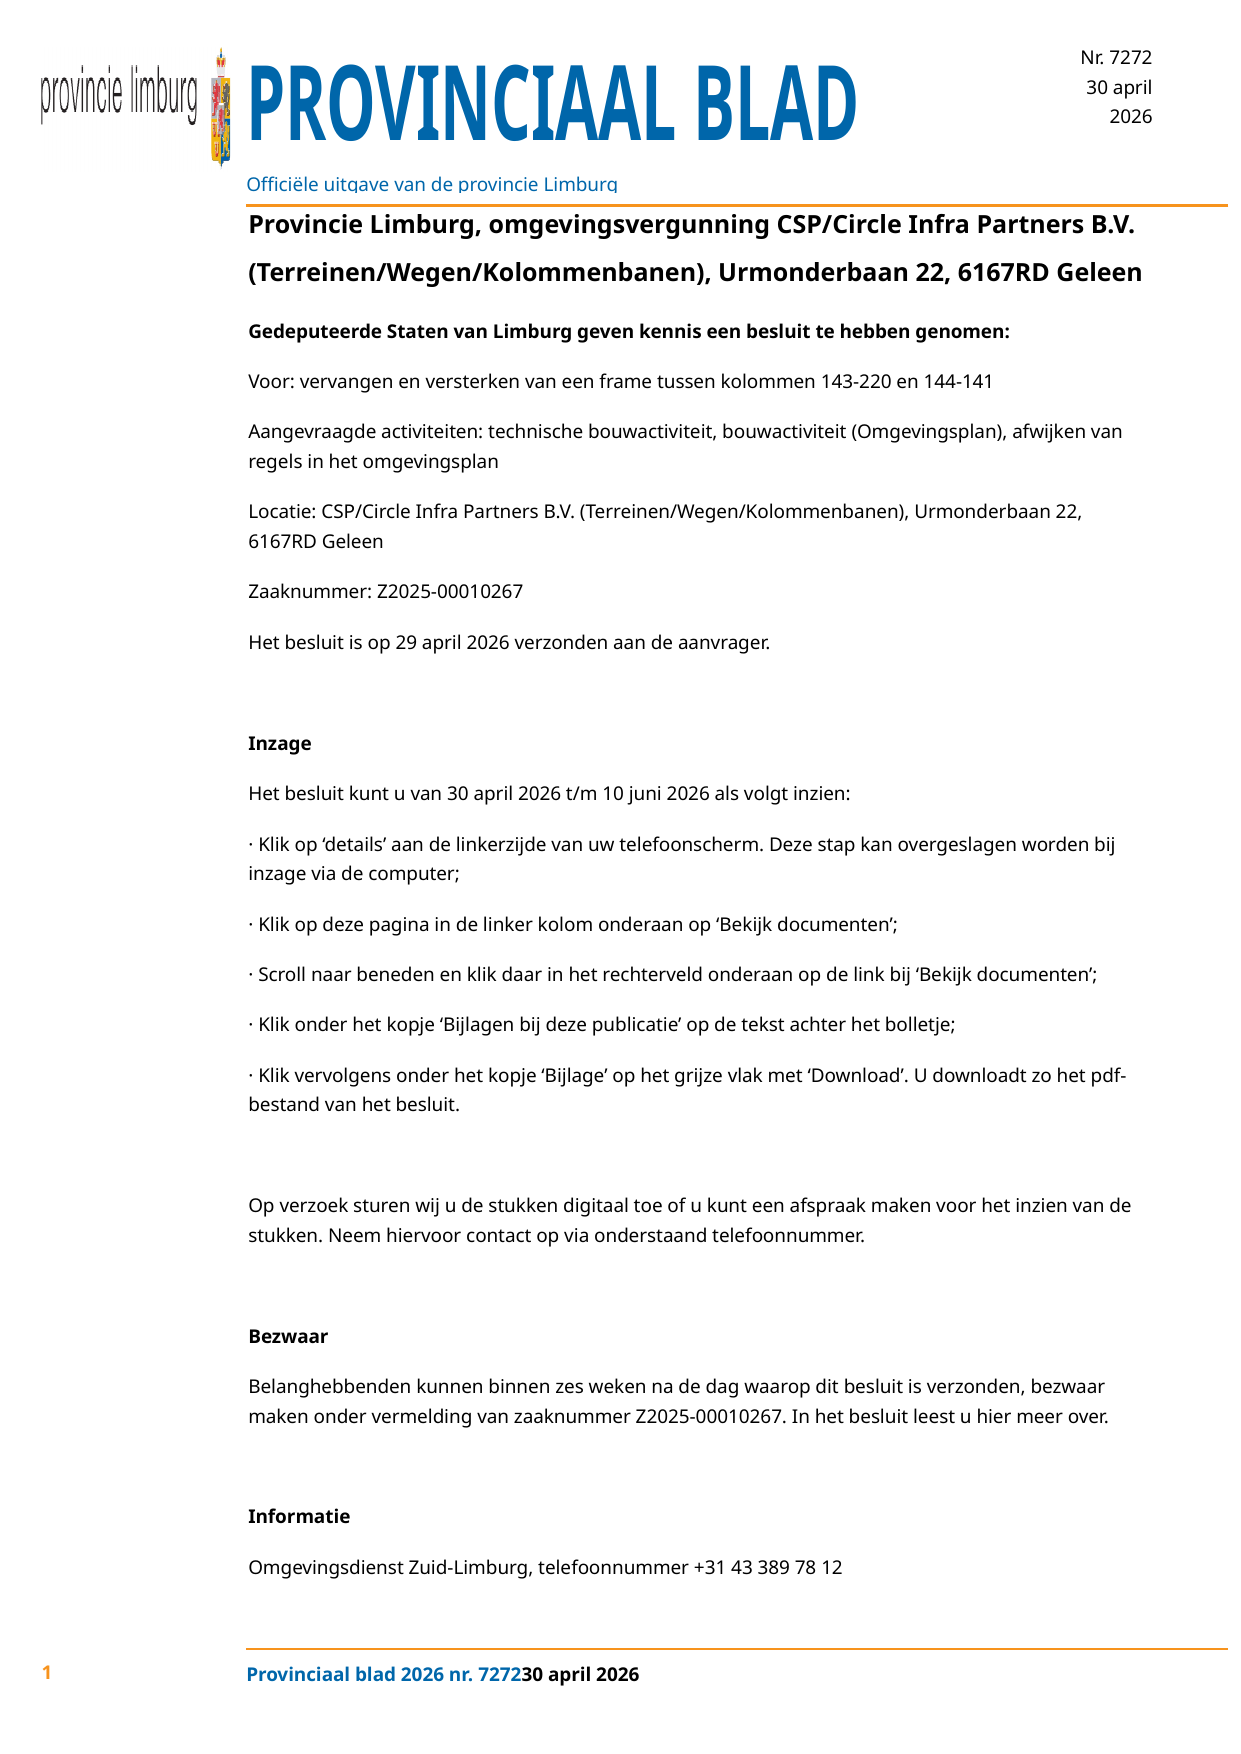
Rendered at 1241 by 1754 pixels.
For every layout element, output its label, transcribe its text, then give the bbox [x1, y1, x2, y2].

text Het besluit is op 29 april 2026 verzonden aan de aanvrager. [248, 629, 1152, 655]
text Het besluit kunt u van 30 april 2026 t/m 10 juni 2026 als volgt inzien: [248, 780, 1152, 806]
text · Scroll naar beneden en klik daar in het rechterveld onderaan op de link bij ‘Bekijk documenten’; [248, 961, 1152, 987]
text · Klik op deze pagina in de linker kolom onderaan op ‘Bekijk documenten’; [248, 911, 1152, 937]
text · Klik op ‘details’ aan de linkerzijde van uw telefoonscherm. Deze stap kan overgeslagen worden bij inzage via de computer; [248, 831, 1152, 886]
text Locatie: CSP/Circle Infra Partners B.V. (Terreinen/Wegen/Kolommenbanen), Urmonderbaan 22, 6167RD Geleen [248, 499, 1152, 554]
text Op verzoek sturen wij u de stukken digitaal toe of u kunt een afspraak maken voor het inzien van de stukken. Neem hiervoor contact op via onderstaand telefoonnummer. [248, 1192, 1152, 1248]
text Provincie Limburg, omgevingsvergunning CSP/Circle Infra Partners B.V. (Terreinen/Wegen/Kolommenbanen), Urmonderbaan 22, 6167RD Geleen [248, 207, 1152, 288]
text Voor: vervangen en versterken van een frame tussen kolommen 143-220 en 144-141 [248, 368, 1152, 394]
picture [41, 47, 231, 172]
text Informatie [248, 1504, 1152, 1529]
text · Klik onder het kopje ‘Bijlagen bij deze publicatie’ op de tekst achter het bolletje; [248, 1012, 1152, 1037]
text Gedeputeerde Staten van Limburg geven kennis een besluit te hebben genomen: [248, 318, 1152, 344]
text Bezwaar [248, 1323, 1152, 1349]
text · Klik vervolgens onder het kopje ‘Bijlage’ op het grijze vlak met ‘Download’. U downloadt zo het pdf-bestand van het besluit. [248, 1062, 1152, 1117]
text Belanghebbenden kunnen binnen zes weken na de dag waarop dit besluit is verzonden, bezwaar maken onder vermelding van zaaknummer Z2025-00010267. In het besluit leest u hier meer over. [248, 1373, 1152, 1429]
text Omgevingsdienst Zuid-Limburg, telefoonnummer +31 43 389 78 12 [248, 1554, 1152, 1580]
text Inzage [248, 730, 1152, 756]
text Aangevraagde activiteiten: technische bouwactiviteit, bouwactiviteit (Omgevingsplan), afwijken van regels in het omgevingsplan [248, 419, 1152, 474]
text Zaaknummer: Z2025-00010267 [248, 579, 1152, 604]
